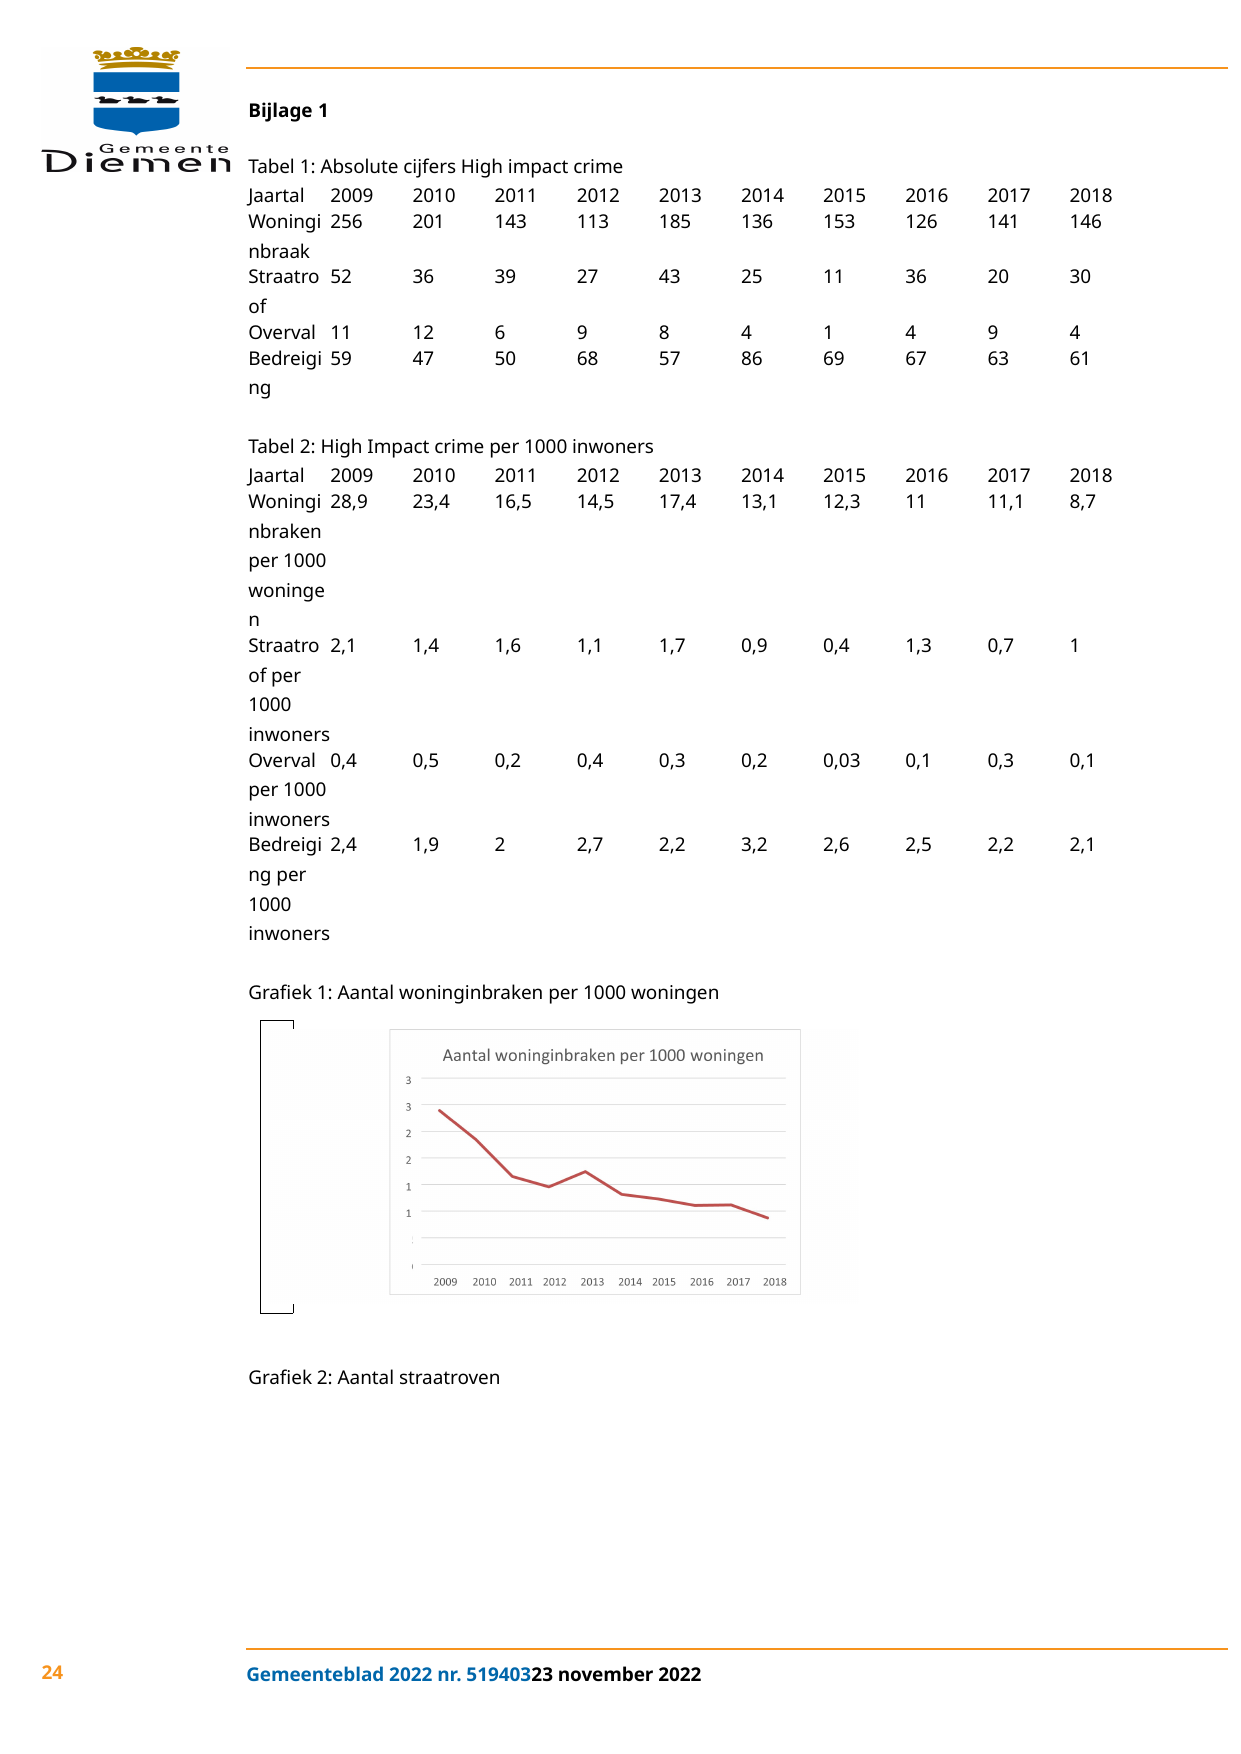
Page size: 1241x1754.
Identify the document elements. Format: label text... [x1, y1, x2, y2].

table_cell 2 [494, 832, 577, 946]
table_cell 12,3 [823, 488, 905, 632]
table_cell 0,4 [330, 747, 412, 832]
picture [41, 47, 231, 172]
table_cell 4 [905, 319, 987, 345]
table_cell 2,1 [1069, 832, 1152, 946]
text Grafiek 1: Aantal woninginbraken per 1000 woningen [248, 979, 1152, 1005]
table_cell 1,1 [577, 632, 659, 747]
table_header 2011 [494, 463, 577, 488]
table_cell 11 [905, 488, 987, 632]
table_cell 17,4 [659, 488, 741, 632]
table_cell 0,2 [741, 747, 823, 832]
table_cell 8,7 [1069, 488, 1152, 632]
table_cell 23,4 [412, 488, 494, 632]
table_cell 27 [577, 264, 659, 319]
table_cell Woninginbraak [248, 208, 330, 264]
table_header 2015 [823, 463, 905, 488]
table_cell Bedreiging per 1000 inwoners [248, 832, 330, 946]
table_cell 39 [494, 264, 577, 319]
table_cell 43 [659, 264, 741, 319]
table_header 2014 [741, 463, 823, 488]
table_cell 52 [330, 264, 412, 319]
table_cell 12 [412, 319, 494, 345]
table_cell 36 [412, 264, 494, 319]
table_header 2014 [741, 183, 823, 208]
table_header 2009 [330, 463, 412, 488]
table_cell 2,6 [823, 832, 905, 946]
table_cell 143 [494, 208, 577, 264]
table_cell 0,1 [905, 747, 987, 832]
table_cell Straatroof per 1000 inwoners [248, 632, 330, 747]
table_cell 69 [823, 345, 905, 400]
table_header 2013 [659, 183, 741, 208]
table_cell Overval [248, 319, 330, 345]
table_cell 30 [1069, 264, 1152, 319]
table_header 2016 [905, 463, 987, 488]
table_header 2018 [1069, 463, 1152, 488]
text Bijlage 1 [248, 95, 1152, 123]
table_cell 50 [494, 345, 577, 400]
table_cell 2,2 [987, 832, 1069, 946]
table_header Jaartal [248, 463, 330, 488]
table_cell 9 [987, 319, 1069, 345]
table_header 2016 [905, 183, 987, 208]
table_cell 136 [741, 208, 823, 264]
table_cell 185 [659, 208, 741, 264]
table_cell 11 [330, 319, 412, 345]
table_cell 2,7 [577, 832, 659, 946]
table_cell 2,1 [330, 632, 412, 747]
table_header 2012 [577, 183, 659, 208]
table_cell 1,7 [659, 632, 741, 747]
table_cell 67 [905, 345, 987, 400]
table_cell 14,5 [577, 488, 659, 632]
table_cell 11 [823, 264, 905, 319]
table_cell 126 [905, 208, 987, 264]
table_cell 0,3 [659, 747, 741, 832]
table_cell Overval per 1000 inwoners [248, 747, 330, 832]
table_header 2015 [823, 183, 905, 208]
table_cell 63 [987, 345, 1069, 400]
table_cell 57 [659, 345, 741, 400]
table_cell 146 [1069, 208, 1152, 264]
table_cell 28,9 [330, 488, 412, 632]
table_cell 0,4 [823, 632, 905, 747]
table_cell 3,2 [741, 832, 823, 946]
table_cell 2,2 [659, 832, 741, 946]
table_header 2018 [1069, 183, 1152, 208]
table_cell 61 [1069, 345, 1152, 400]
table_cell 68 [577, 345, 659, 400]
table_cell 0,1 [1069, 747, 1152, 832]
table_cell 59 [330, 345, 412, 400]
text Grafiek 2: Aantal straatroven [248, 1364, 1152, 1389]
table_cell 8 [659, 319, 741, 345]
table_cell 0,03 [823, 747, 905, 832]
table_cell 256 [330, 208, 412, 264]
text Tabel 1: Absolute cijfers High impact crime [248, 153, 1152, 179]
table_cell Bedreiging [248, 345, 330, 400]
picture [268, 1029, 860, 1304]
table_cell 1 [1069, 632, 1152, 747]
table_header 2012 [577, 463, 659, 488]
table_cell 6 [494, 319, 577, 345]
table_header Jaartal [248, 183, 330, 208]
table_cell 25 [741, 264, 823, 319]
table_header 2017 [987, 183, 1069, 208]
table_cell Straatroof [248, 264, 330, 319]
table_cell 0,9 [741, 632, 823, 747]
table_cell 0,2 [494, 747, 577, 832]
table_header 2010 [412, 183, 494, 208]
table_cell 4 [1069, 319, 1152, 345]
table_cell 1,9 [412, 832, 494, 946]
table_cell 1 [823, 319, 905, 345]
table_cell 0,7 [987, 632, 1069, 747]
table_cell 2,4 [330, 832, 412, 946]
table_cell 1,6 [494, 632, 577, 747]
table_header 2009 [330, 183, 412, 208]
table_cell 13,1 [741, 488, 823, 632]
table_cell 47 [412, 345, 494, 400]
table_cell 11,1 [987, 488, 1069, 632]
table_cell 0,5 [412, 747, 494, 832]
table_cell 16,5 [494, 488, 577, 632]
text Tabel 2: High Impact crime per 1000 inwoners [248, 433, 1152, 458]
table_cell Woninginbraken per 1000 woningen [248, 488, 330, 632]
table_cell 86 [741, 345, 823, 400]
table_header 2011 [494, 183, 577, 208]
table_cell 153 [823, 208, 905, 264]
table_cell 0,4 [577, 747, 659, 832]
table_cell 9 [577, 319, 659, 345]
table_cell 201 [412, 208, 494, 264]
table_cell 1,3 [905, 632, 987, 747]
table_cell 113 [577, 208, 659, 264]
table_header 2010 [412, 463, 494, 488]
table_cell 2,5 [905, 832, 987, 946]
table_header 2013 [659, 463, 741, 488]
table_cell 4 [741, 319, 823, 345]
table_cell 0,3 [987, 747, 1069, 832]
table_cell 20 [987, 264, 1069, 319]
table_header 2017 [987, 463, 1069, 488]
table_cell 141 [987, 208, 1069, 264]
table_cell 36 [905, 264, 987, 319]
table_cell 1,4 [412, 632, 494, 747]
